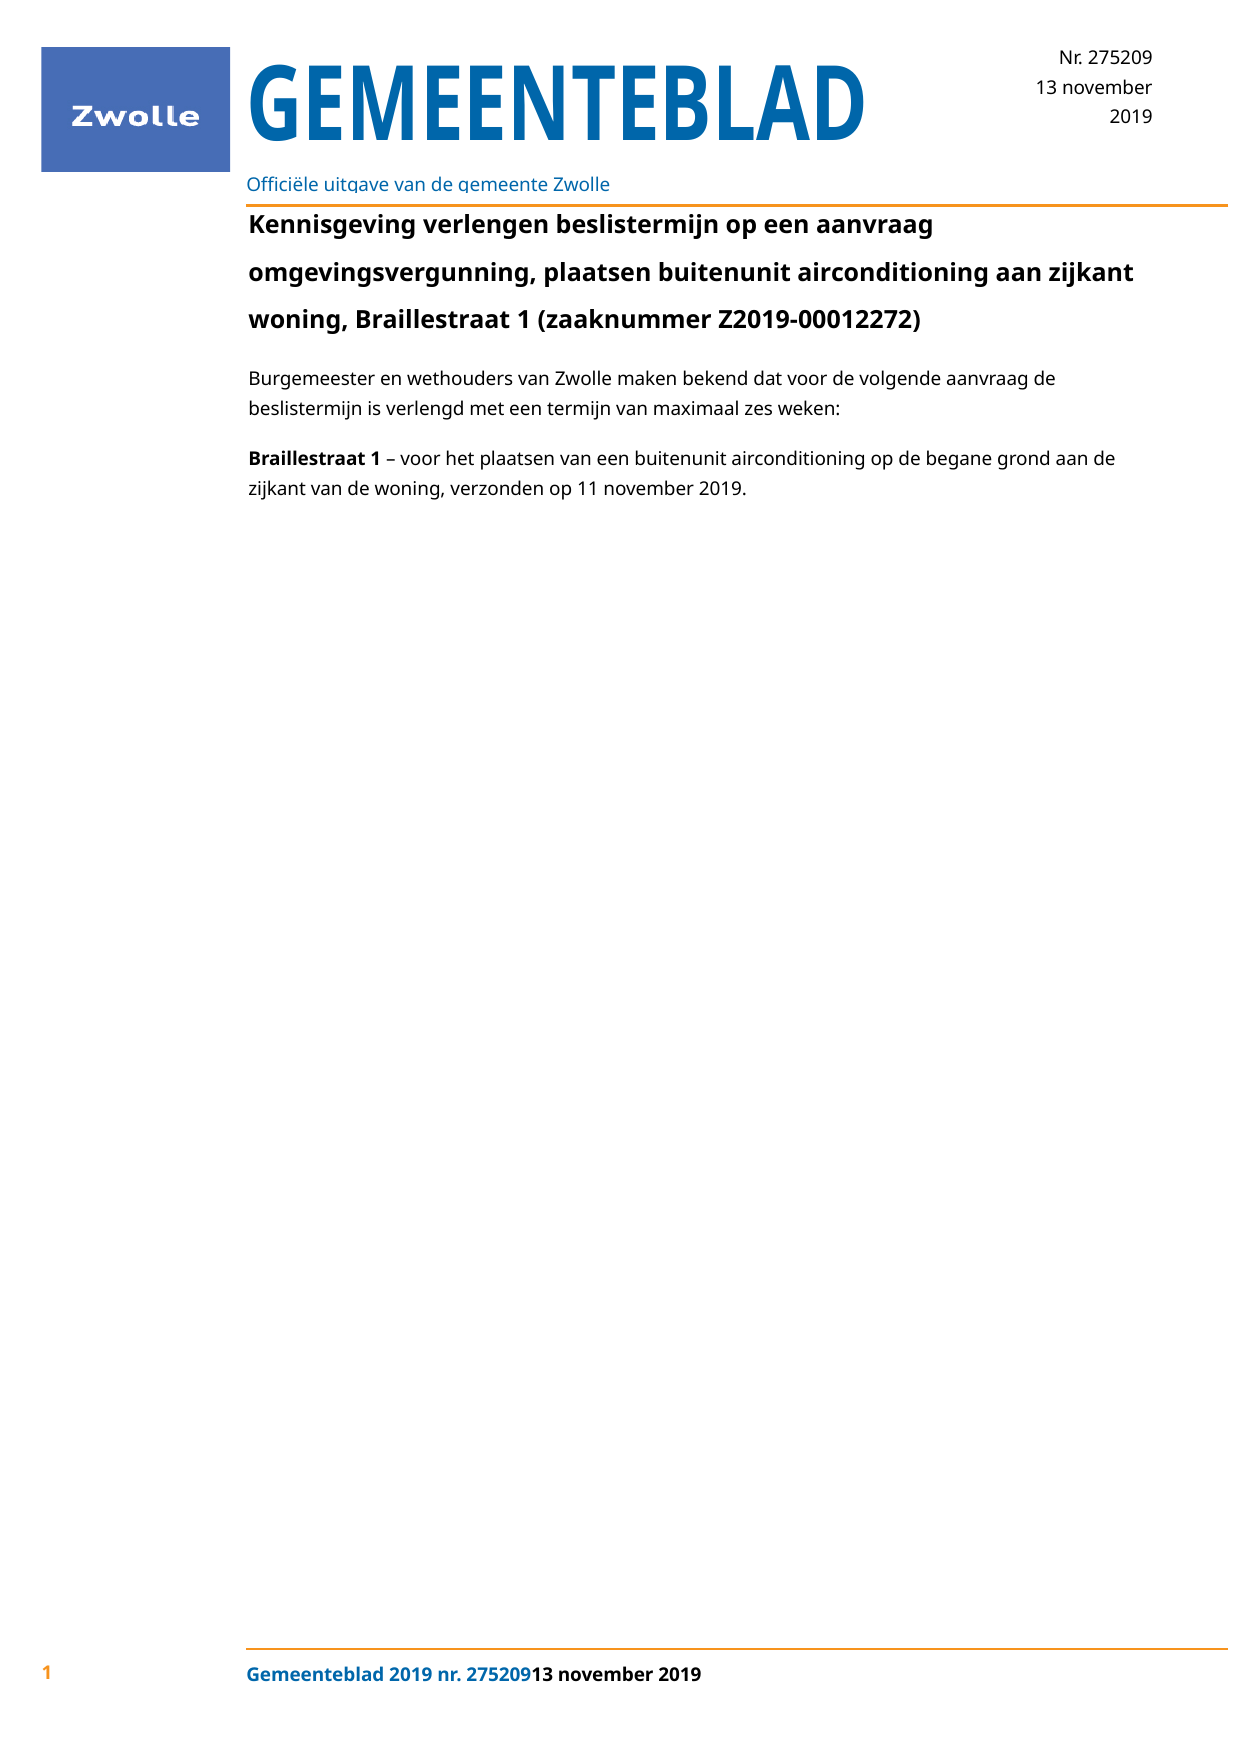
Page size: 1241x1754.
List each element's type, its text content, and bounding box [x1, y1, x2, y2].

text Kennisgeving verlengen beslistermijn op een aanvraag omgevingsvergunning, plaatsen buitenunit airconditioning aan zijkant woning, Braillestraat 1 (zaaknummer Z2019-00012272) [248, 207, 1152, 336]
text Braillestraat 1 – voor het plaatsen van een buitenunit airconditioning op de begane grond aan de zijkant van de woning, verzonden op 11 november 2019. [248, 446, 1152, 501]
text Burgemeester en wethouders van Zwolle maken bekend dat voor de volgende aanvraag de beslistermijn is verlengd met een termijn van maximaal zes weken: [248, 366, 1152, 421]
picture [41, 47, 231, 172]
